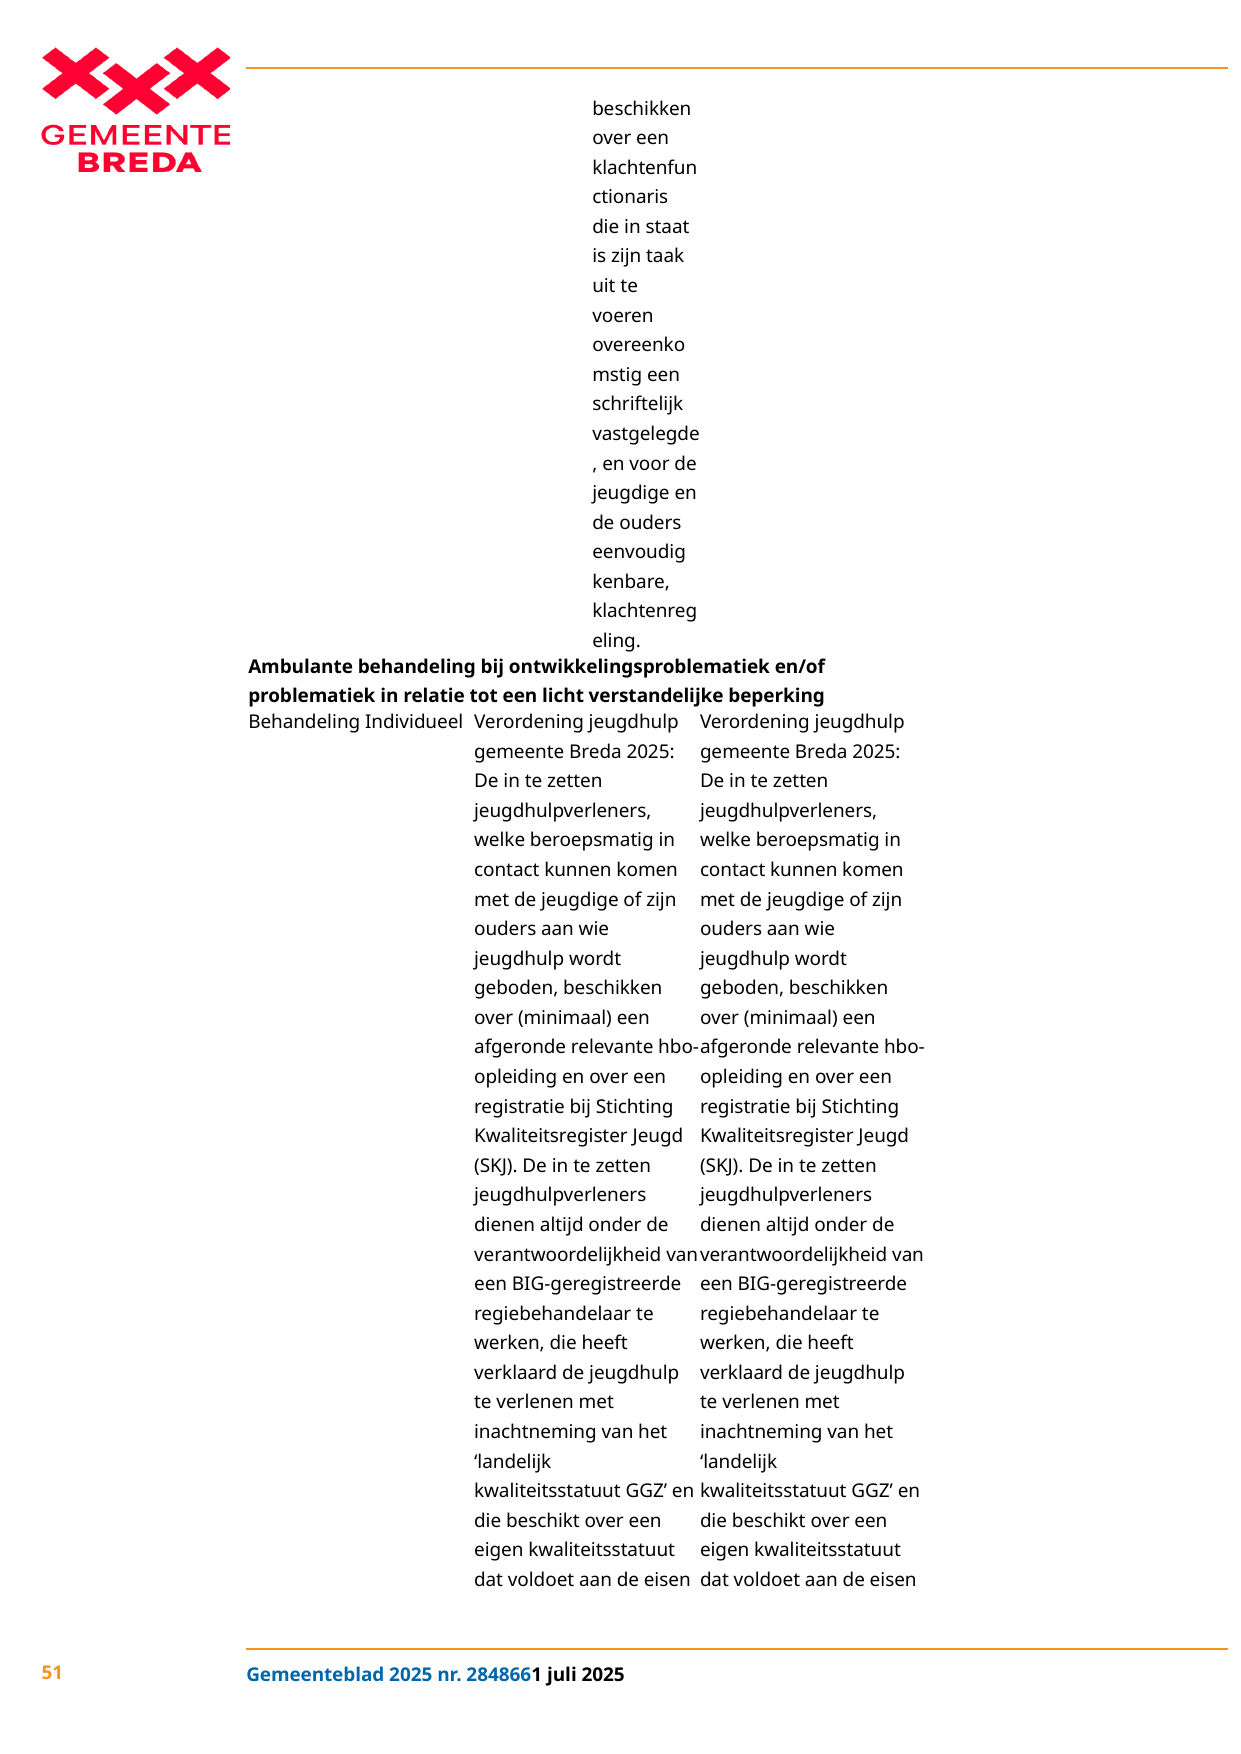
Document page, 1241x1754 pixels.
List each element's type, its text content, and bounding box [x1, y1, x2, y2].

table_cell beschikken over een klachtenfunctionaris die in staat is zijn taak uit te voeren overeenkomstig een schriftelijk vastgelegde, en voor de jeugdige en de ouders eenvoudig kenbare, klachtenregeling. [474, 95, 700, 653]
table_cell [248, 95, 474, 653]
table_cell Verordening jeugdhulp gemeente Breda 2025: De in te zetten jeugdhulpverleners, welke beroepsmatig in contact kunnen komen met de jeugdige of zijn ouders aan wie jeugdhulp wordt geboden, beschikken over (minimaal) een afgeronde relevante hbo-opleiding en over een registratie bij Stichting Kwaliteitsregister Jeugd (SKJ). De in te zetten jeugdhulpverleners dienen altijd onder de verantwoordelijkheid van een BIG-geregistreerde regiebehandelaar te werken, die heeft verklaard de jeugdhulp te verlenen met inachtneming van het ‘landelijk kwaliteitsstatuut GGZ’ en die beschikt over een eigen kwaliteitsstatuut dat voldoet aan de eisen [700, 708, 926, 1592]
table_cell Behandeling Individueel [248, 708, 474, 1592]
picture [41, 47, 231, 172]
table_cell Verordening jeugdhulp gemeente Breda 2025: De in te zetten jeugdhulpverleners, welke beroepsmatig in contact kunnen komen met de jeugdige of zijn ouders aan wie jeugdhulp wordt geboden, beschikken over (minimaal) een afgeronde relevante hbo-opleiding en over een registratie bij Stichting Kwaliteitsregister Jeugd (SKJ). De in te zetten jeugdhulpverleners dienen altijd onder de verantwoordelijkheid van een BIG-geregistreerde regiebehandelaar te werken, die heeft verklaard de jeugdhulp te verlenen met inachtneming van het ‘landelijk kwaliteitsstatuut GGZ’ en die beschikt over een eigen kwaliteitsstatuut dat voldoet aan de eisen [474, 708, 700, 1592]
table_cell [700, 95, 926, 653]
table_cell Ambulante behandeling bij ontwikkelingsproblematiek en/of problematiek in relatie tot een licht verstandelijke beperking [248, 653, 926, 708]
